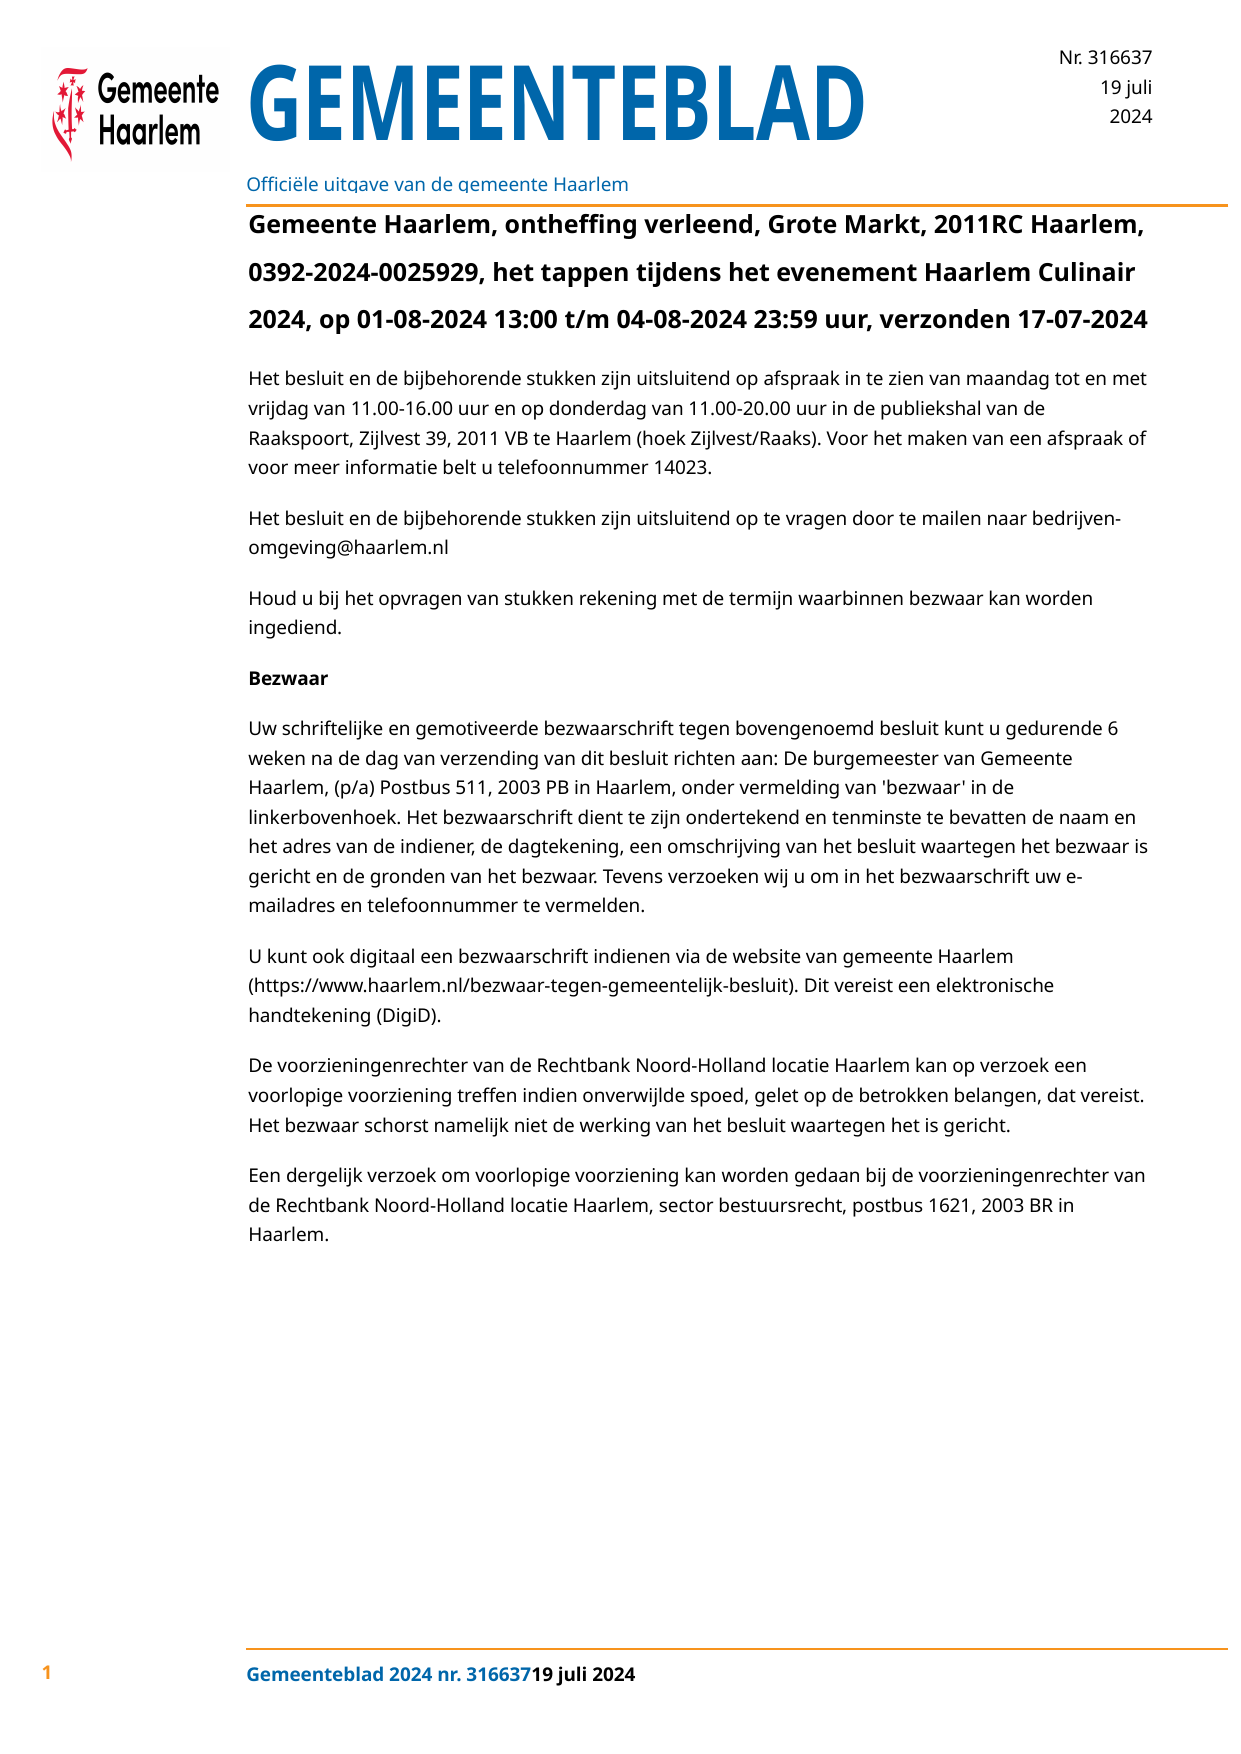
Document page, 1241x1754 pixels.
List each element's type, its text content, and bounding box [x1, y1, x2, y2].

text Houd u bij het opvragen van stukken rekening met de termijn waarbinnen bezwaar kan worden ingediend. [248, 585, 1152, 640]
picture [41, 47, 231, 172]
text De voorzieningenrechter van de Rechtbank Noord-Holland locatie Haarlem kan op verzoek een voorlopige voorziening treffen indien onverwijlde spoed, gelet op de betrokken belangen, dat vereist. Het bezwaar schorst namelijk niet de werking van het besluit waartegen het is gericht. [248, 1053, 1152, 1137]
text Gemeente Haarlem, ontheffing verleend, Grote Markt, 2011RC Haarlem, 0392-2024-0025929, het tappen tijdens het evenement Haarlem Culinair 2024, op 01-08-2024 13:00 t/m 04-08-2024 23:59 uur, verzonden 17-07-2024 [248, 207, 1152, 336]
text Het besluit en de bijbehorende stukken zijn uitsluitend op te vragen door te mailen naar bedrijven-omgeving@haarlem.nl [248, 505, 1152, 560]
text Uw schriftelijke en gemotiveerde bezwaarschrift tegen bovengenoemd besluit kunt u gedurende 6 weken na de dag van verzending van dit besluit richten aan: De burgemeester van Gemeente Haarlem, (p/a) Postbus 511, 2003 PB in Haarlem, onder vermelding van 'bezwaar' in de linkerbovenhoek. Het bezwaarschrift dient te zijn ondertekend en tenminste te bevatten de naam en het adres van de indiener, de dagtekening, een omschrijving van het besluit waartegen het bezwaar is gericht en de gronden van het bezwaar. Tevens verzoeken wij u om in het bezwaarschrift uw e-mailadres en telefoonnummer te vermelden. [248, 715, 1152, 918]
text U kunt ook digitaal een bezwaarschrift indienen via de website van gemeente Haarlem (https://www.haarlem.nl/bezwaar-tegen-gemeentelijk-besluit). Dit vereist een elektronische handtekening (DigiD). [248, 943, 1152, 1028]
text Bezwaar [248, 665, 1152, 690]
text Een dergelijk verzoek om voorlopige voorziening kan worden gedaan bij de voorzieningenrechter van de Rechtbank Noord-Holland locatie Haarlem, sector bestuursrecht, postbus 1621, 2003 BR in Haarlem. [248, 1162, 1152, 1247]
text Het besluit en de bijbehorende stukken zijn uitsluitend op afspraak in te zien van maandag tot en met vrijdag van 11.00-16.00 uur en op donderdag van 11.00-20.00 uur in de publiekshal van de Raakspoort, Zijlvest 39, 2011 VB te Haarlem (hoek Zijlvest/Raaks). Voor het maken van een afspraak of voor meer informatie belt u telefoonnummer 14023. [248, 366, 1152, 480]
